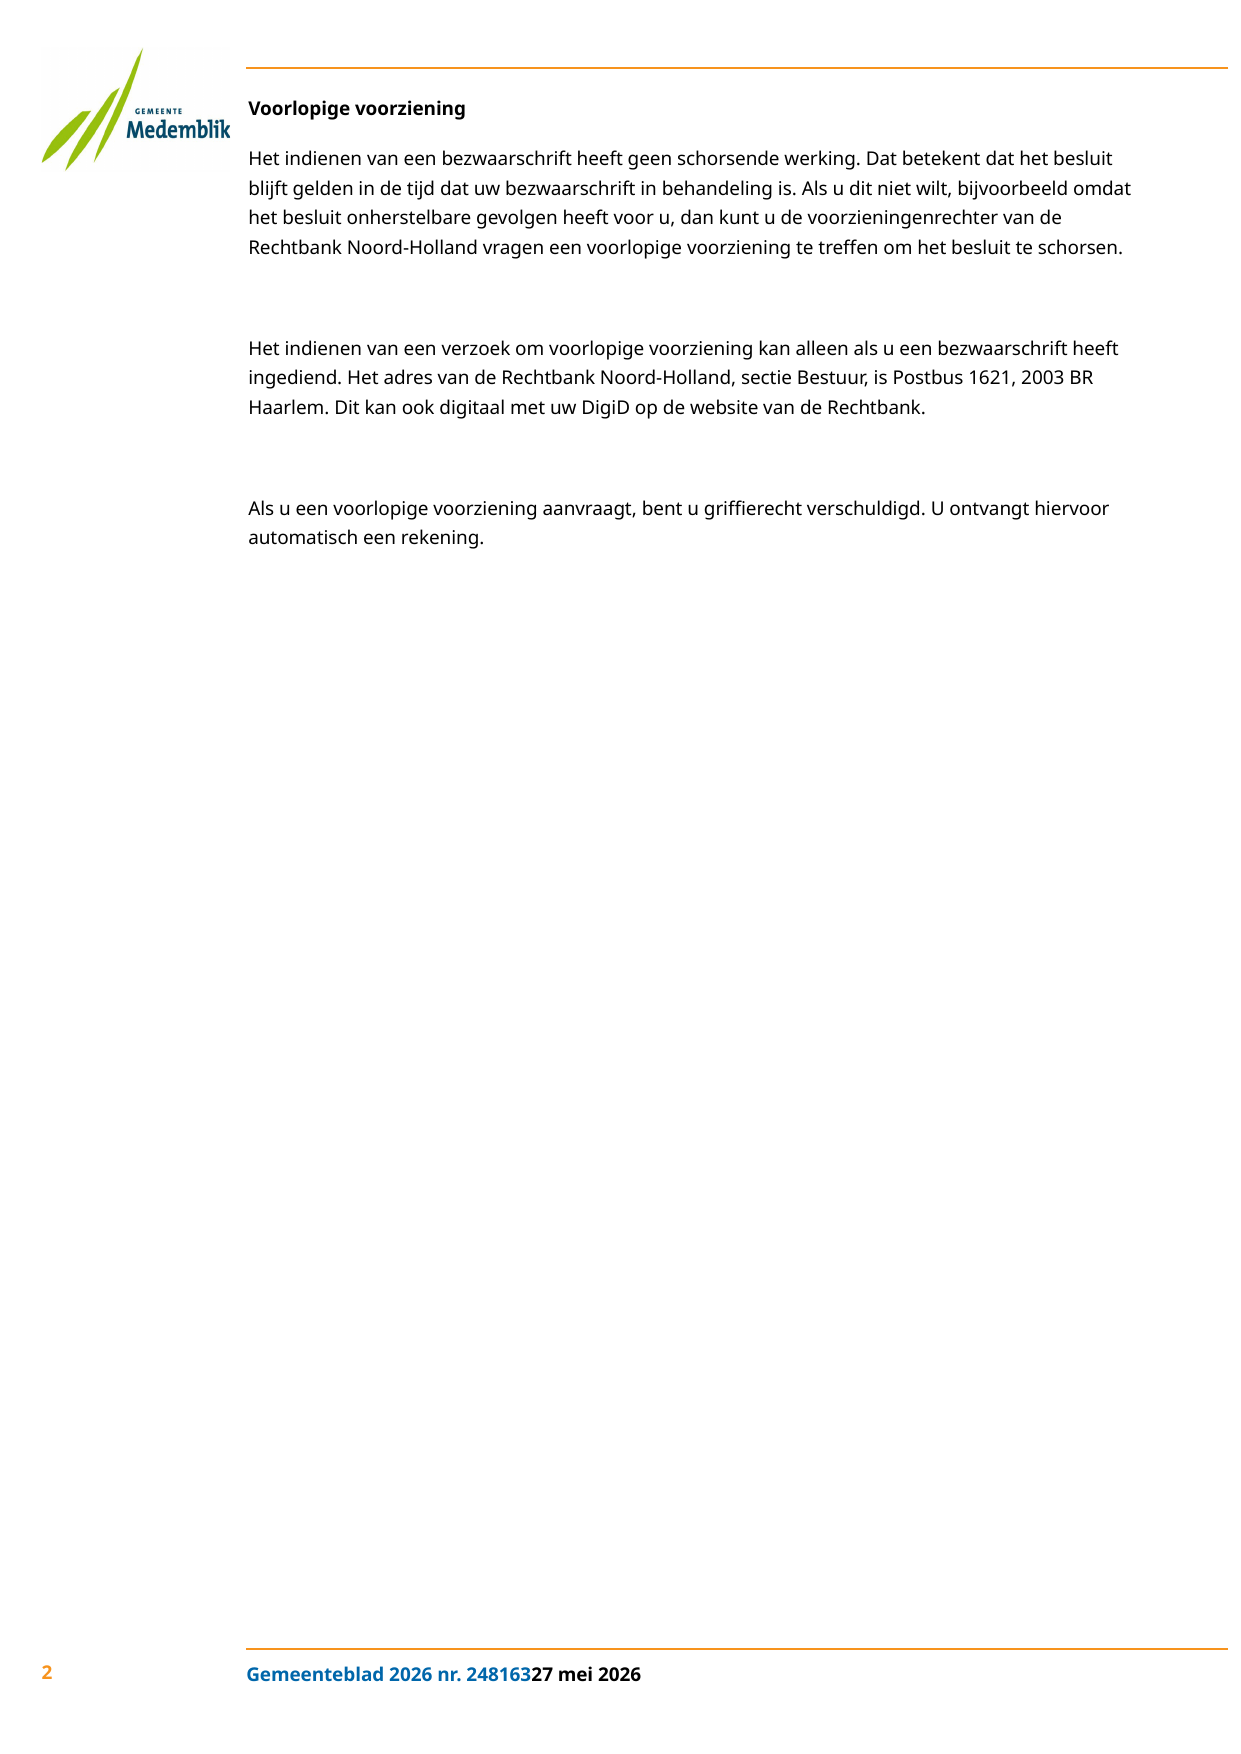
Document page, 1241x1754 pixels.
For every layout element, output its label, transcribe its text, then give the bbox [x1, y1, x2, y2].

text Als u een voorlopige voorziening aanvraagt, bent u griffierecht verschuldigd. U ontvangt hiervoor automatisch een rekening. [248, 495, 1152, 550]
picture [41, 47, 231, 172]
text Het indienen van een bezwaarschrift heeft geen schorsende werking. Dat betekent dat het besluit blijft gelden in de tijd dat uw bezwaarschrift in behandeling is. Als u dit niet wilt, bijvoorbeeld omdat het besluit onherstelbare gevolgen heeft voor u, dan kunt u de voorzieningenrechter van de Rechtbank Noord-Holland vragen een voorlopige voorziening te treffen om het besluit te schorsen. [248, 145, 1152, 260]
text Voorlopige voorziening [248, 95, 1152, 121]
text Het indienen van een verzoek om voorlopige voorziening kan alleen als u een bezwaarschrift heeft ingediend. Het adres van de Rechtbank Noord-Holland, sectie Bestuur, is Postbus 1621, 2003 BR Haarlem. Dit kan ook digitaal met uw DigiD op de website van de Rechtbank. [248, 335, 1152, 420]
